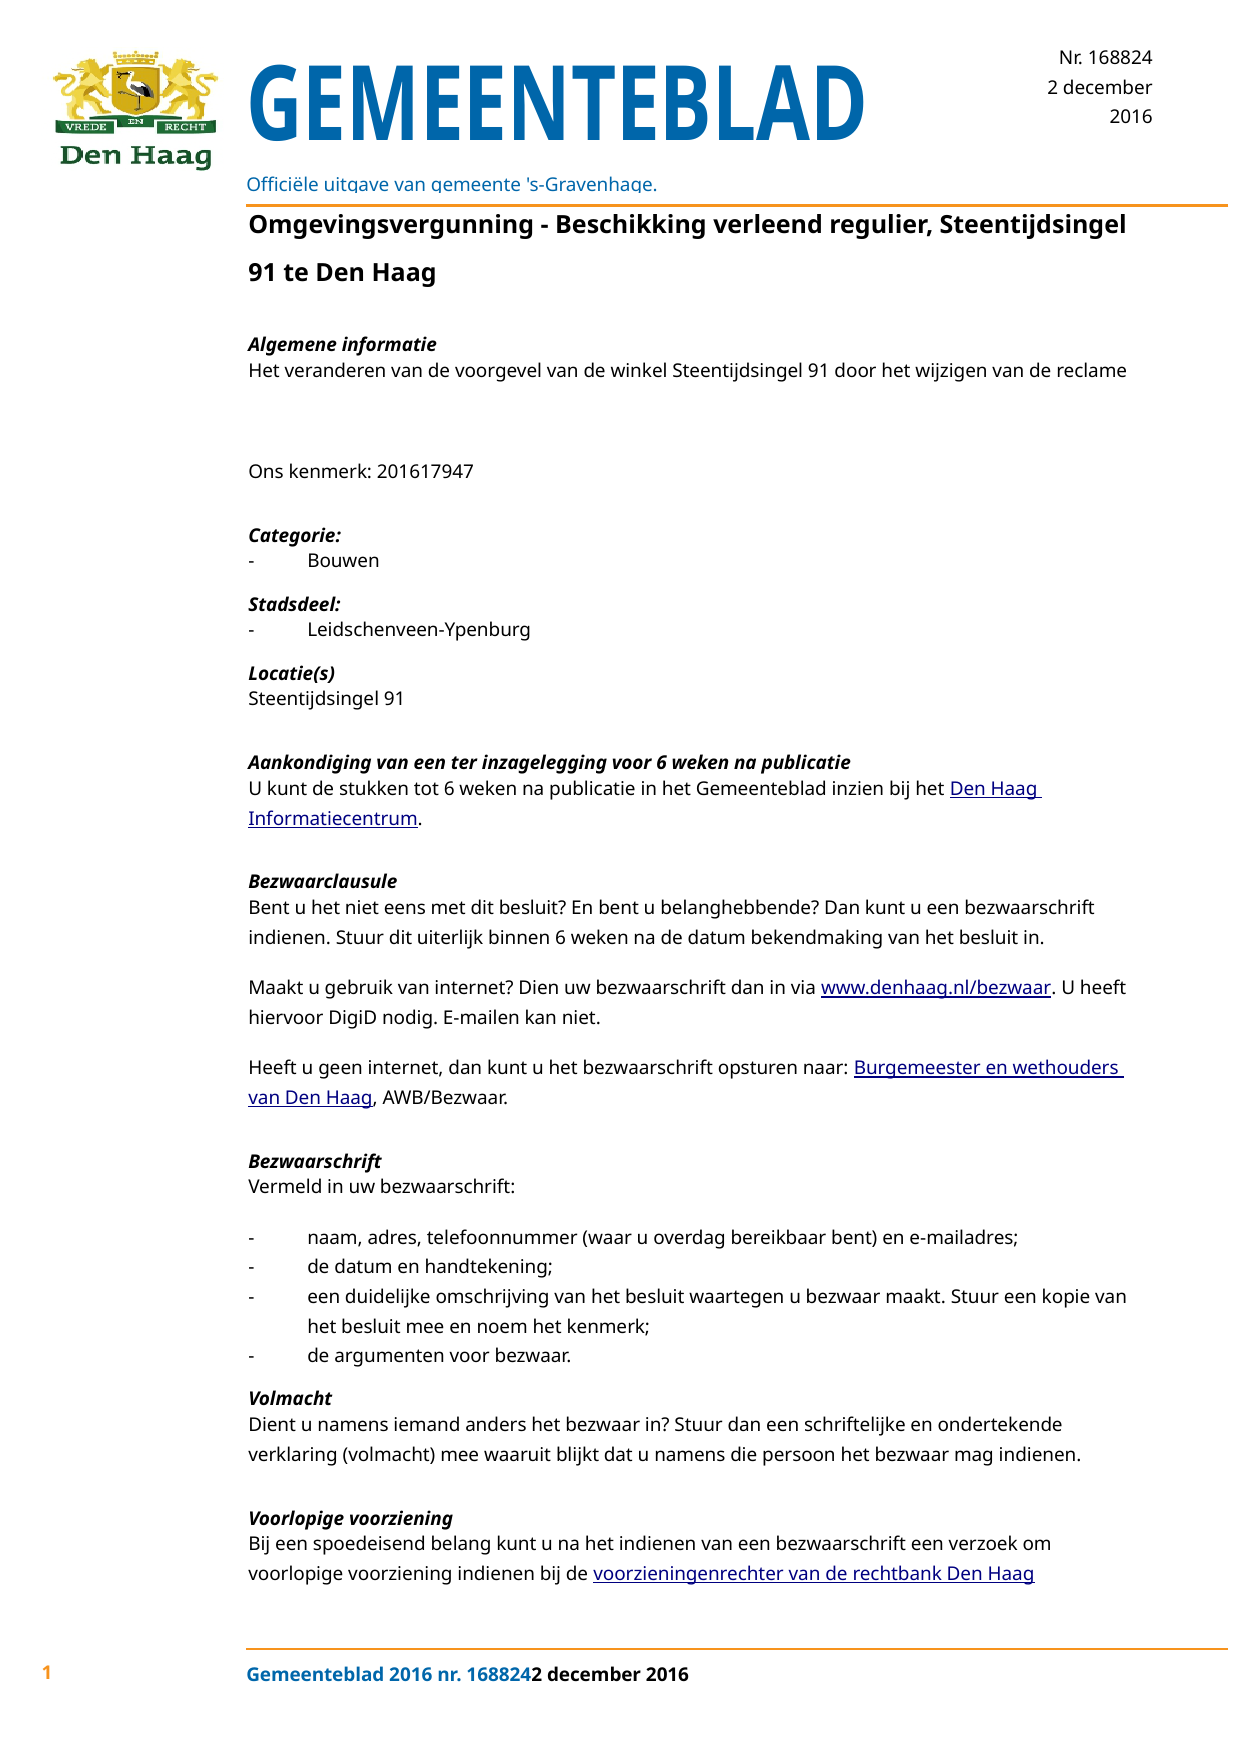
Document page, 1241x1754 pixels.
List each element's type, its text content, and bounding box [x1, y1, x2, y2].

text Ons kenmerk: 201617947 [248, 458, 1152, 484]
text Aankondiging van een ter inzagelegging voor 6 weken na publicatie [248, 749, 1152, 775]
text Algemene informatie [248, 331, 1152, 357]
text Locatie(s) [248, 660, 1152, 685]
text Het veranderen van de voorgevel van de winkel Steentijdsingel 91 door het wijzigen van de reclame [248, 357, 1152, 383]
list Leidschenveen-Ypenburg [248, 617, 1152, 642]
text Voorlopige voorziening [248, 1505, 1152, 1531]
list een duidelijke omschrijving van het besluit waartegen u bezwaar maakt. Stuur een kopie van het besluit mee en noem het kenmerk; [248, 1283, 1152, 1338]
text Heeft u geen internet, dan kunt u het bezwaarschrift opsturen naar: Burgemeester en wethouders van Den Haag, AWB/Bezwaar. [248, 1054, 1152, 1110]
text Dient u namens iemand anders het bezwaar in? Stuur dan een schriftelijke en ondertekende verklaring (volmacht) mee waaruit blijkt dat u namens die persoon het bezwaar mag indienen. [248, 1411, 1152, 1467]
text Vermeld in uw bezwaarschrift: [248, 1174, 1152, 1199]
text Bezwaarclausule [248, 869, 1152, 894]
list de argumenten voor bezwaar. [248, 1342, 1152, 1368]
text Bij een spoedeisend belang kunt u na het indienen van een bezwaarschrift een verzoek om voorlopige voorziening indienen bij de voorzieningenrechter van de rechtbank Den Haag [248, 1531, 1152, 1586]
picture [41, 47, 231, 172]
text Bent u het niet eens met dit besluit? En bent u belanghebbende? Dan kunt u een bezwaarschrift indienen. Stuur dit uiterlijk binnen 6 weken na de datum bekendmaking van het besluit in. [248, 894, 1152, 950]
text Steentijdsingel 91 [248, 685, 1152, 711]
list naam, adres, telefoonnummer (waar u overdag bereikbaar bent) en e-mailadres; [248, 1224, 1152, 1250]
text Maakt u gebruik van internet? Dien uw bezwaarschrift dan in via www.denhaag.nl/bezwaar. U heeft hiervoor DigiD nodig. E-mailen kan niet. [248, 974, 1152, 1030]
text Omgevingsvergunning - Beschikking verleend regulier, Steentijdsingel 91 te Den Haag [248, 207, 1152, 288]
text Bezwaarschrift [248, 1148, 1152, 1174]
text Stadsdeel: [248, 591, 1152, 617]
list de datum en handtekening; [248, 1254, 1152, 1279]
text U kunt de stukken tot 6 weken na publicatie in het Gemeenteblad inzien bij het Den Haag Informatiecentrum. [248, 775, 1152, 830]
text Categorie: [248, 522, 1152, 548]
list Bouwen [248, 548, 1152, 573]
text Volmacht [248, 1386, 1152, 1411]
